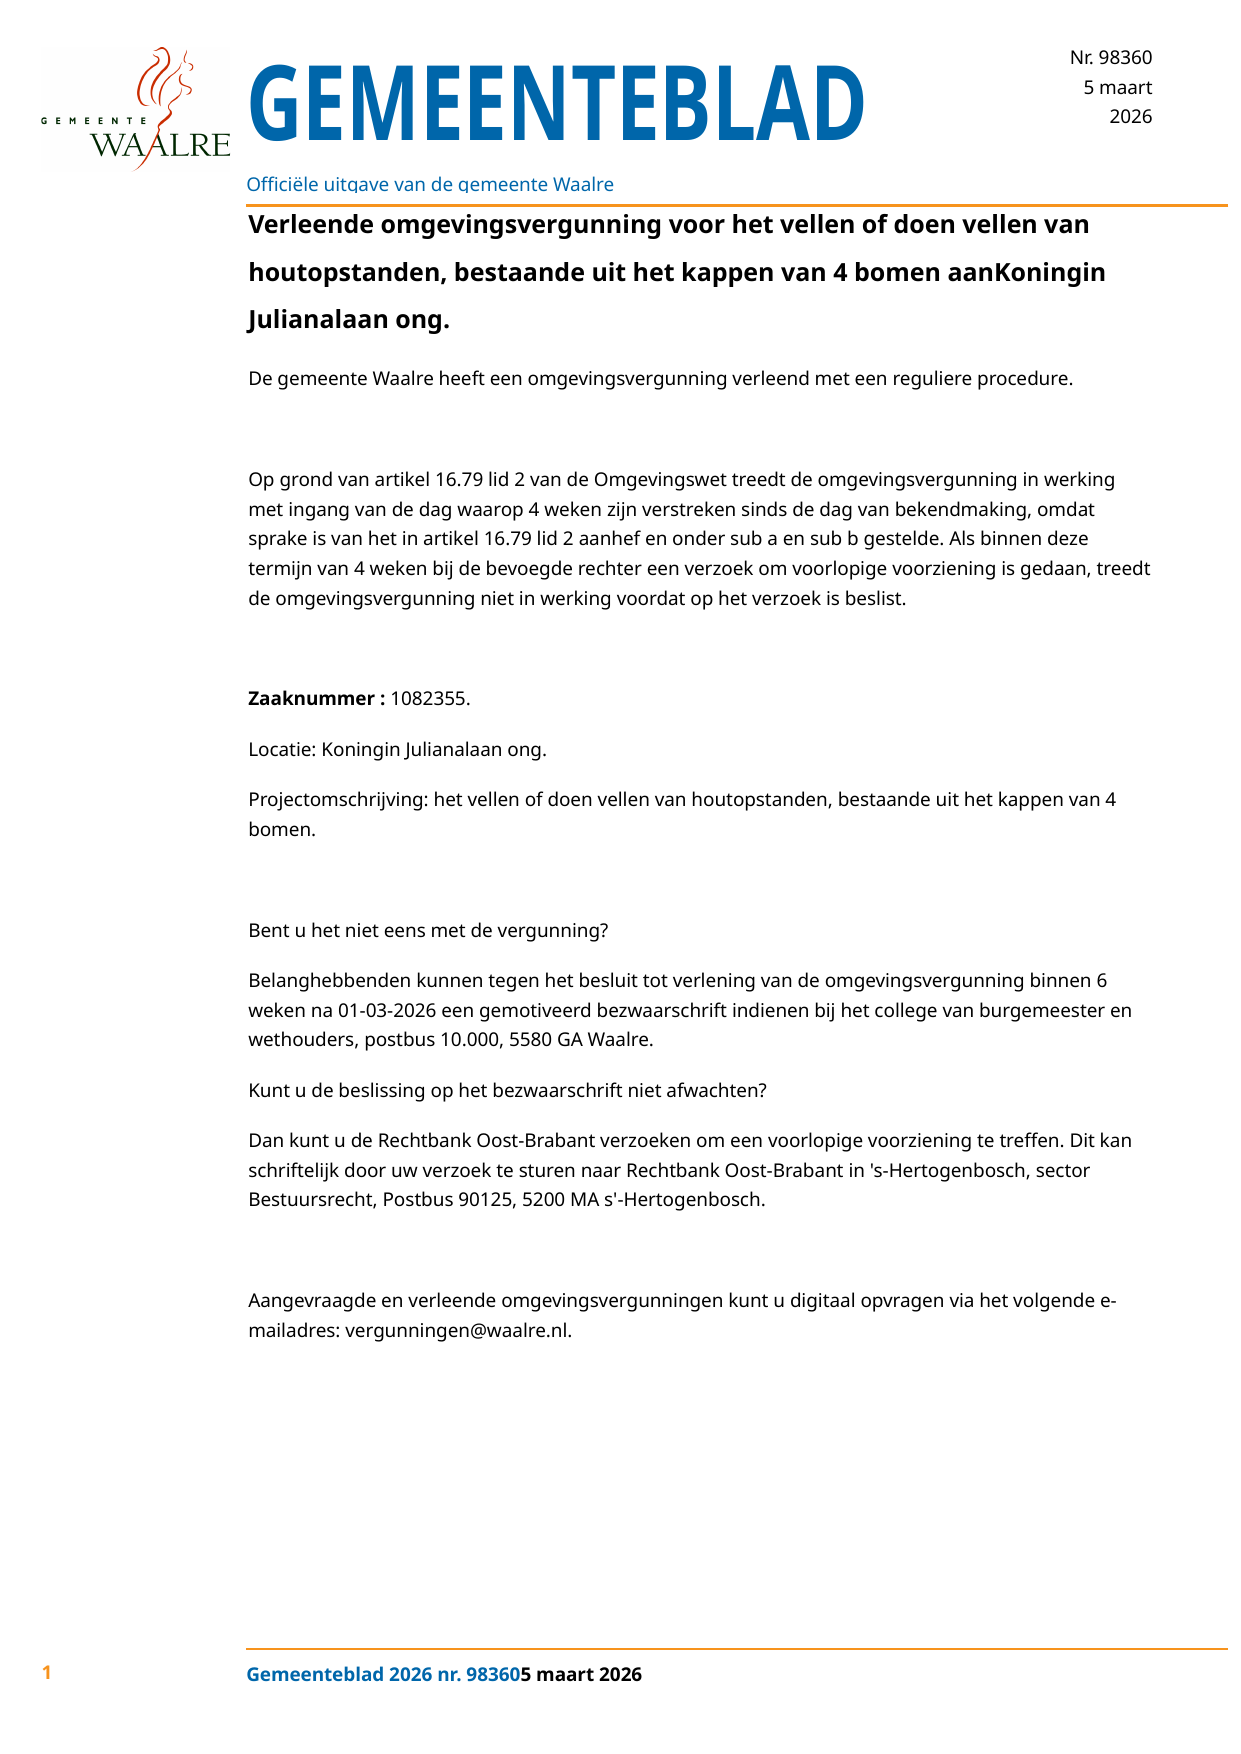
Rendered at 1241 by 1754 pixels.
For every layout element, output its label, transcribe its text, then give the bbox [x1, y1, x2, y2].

text Locatie: Koningin Julianalaan ong. [248, 736, 1152, 762]
text Dan kunt u de Rechtbank Oost-Brabant verzoeken om een voorlopige voorziening te treffen. Dit kan schriftelijk door uw verzoek te sturen naar Rechtbank Oost-Brabant in 's-Hertogenbosch, sector Bestuursrecht, Postbus 90125, 5200 MA s'-Hertogenbosch. [248, 1127, 1152, 1212]
picture [41, 47, 231, 172]
text Zaaknummer : 1082355. [248, 686, 1152, 711]
text Bent u het niet eens met de vergunning? [248, 917, 1152, 942]
text Projectomschrijving: het vellen of doen vellen van houtopstanden, bestaande uit het kappen van 4 bomen. [248, 786, 1152, 842]
text Aangevraagde en verleende omgevingsvergunningen kunt u digitaal opvragen via het volgende e-mailadres: vergunningen@waalre.nl. [248, 1287, 1152, 1342]
text Verleende omgevingsvergunning voor het vellen of doen vellen van houtopstanden, bestaande uit het kappen van 4 bomen aanKoningin Julianalaan ong. [248, 207, 1152, 336]
text Op grond van artikel 16.79 lid 2 van de Omgevingswet treedt de omgevingsvergunning in werking met ingang van de dag waarop 4 weken zijn verstreken sinds de dag van bekendmaking, omdat sprake is van het in artikel 16.79 lid 2 aanhef en onder sub a en sub b gestelde. Als binnen deze termijn van 4 weken bij de bevoegde rechter een verzoek om voorlopige voorziening is gedaan, treedt de omgevingsvergunning niet in werking voordat op het verzoek is beslist. [248, 466, 1152, 610]
text Kunt u de beslissing op het bezwaarschrift niet afwachten? [248, 1077, 1152, 1102]
text Belanghebbenden kunnen tegen het besluit tot verlening van de omgevingsvergunning binnen 6 weken na 01-03-2026 een gemotiveerd bezwaarschrift indienen bij het college van burgemeester en wethouders, postbus 10.000, 5580 GA Waalre. [248, 967, 1152, 1052]
text De gemeente Waalre heeft een omgevingsvergunning verleend met een reguliere procedure. [248, 366, 1152, 391]
